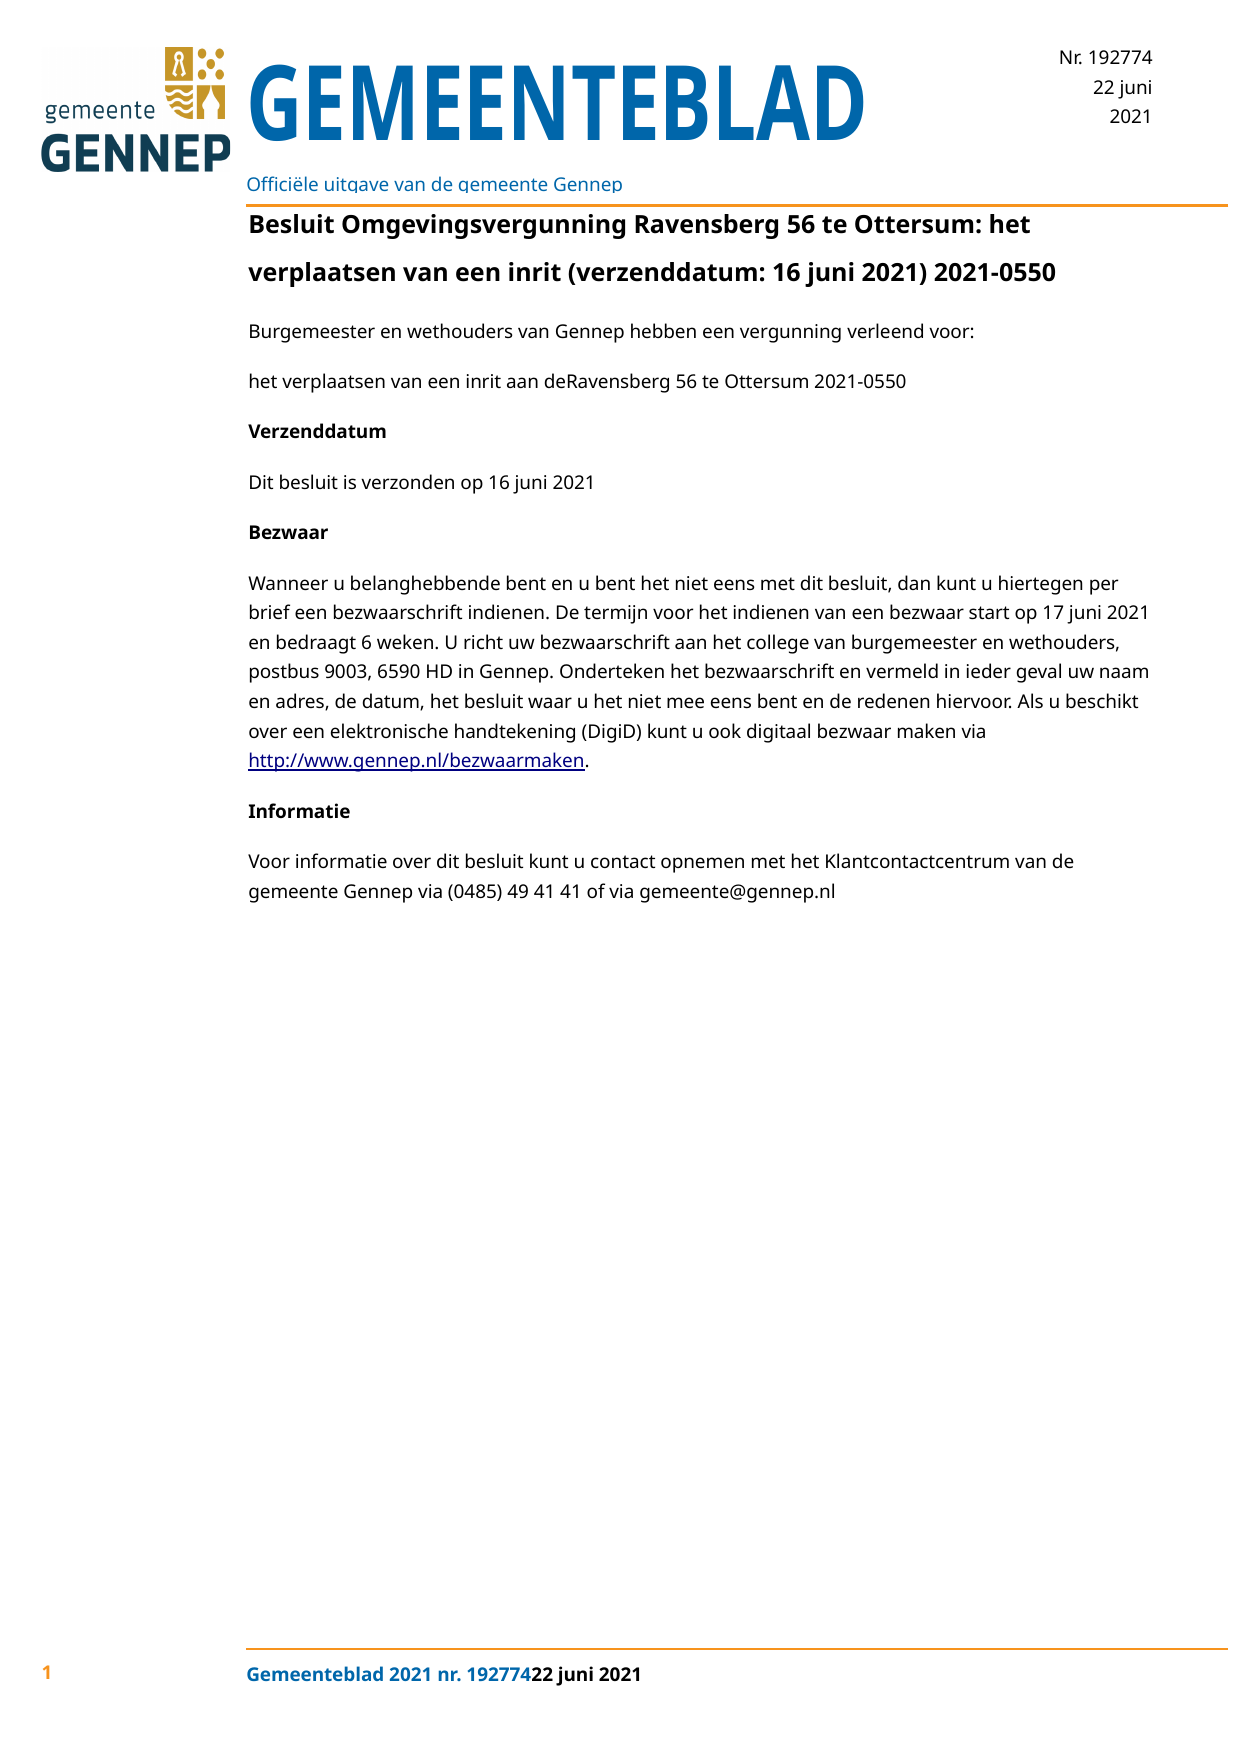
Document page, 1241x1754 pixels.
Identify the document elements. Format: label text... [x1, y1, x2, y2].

text Informatie [248, 798, 1152, 824]
text het verplaatsen van een inrit aan deRavensberg 56 te Ottersum 2021-0550 [248, 368, 1152, 394]
text Burgemeester en wethouders van Gennep hebben een vergunning verleend voor: [248, 318, 1152, 344]
text Dit besluit is verzonden op 16 juni 2021 [248, 469, 1152, 495]
text Verzenddatum [248, 419, 1152, 444]
picture [41, 47, 231, 172]
text Bezwaar [248, 519, 1152, 545]
text Besluit Omgevingsvergunning Ravensberg 56 te Ottersum: het verplaatsen van een inrit (verzenddatum: 16 juni 2021) 2021-0550 [248, 207, 1152, 288]
text Voor informatie over dit besluit kunt u contact opnemen met het Klantcontactcentrum van de gemeente Gennep via (0485) 49 41 41 of via gemeente@gennep.nl [248, 848, 1152, 904]
text Wanneer u belanghebbende bent en u bent het niet eens met dit besluit, dan kunt u hiertegen per brief een bezwaarschrift indienen. De termijn voor het indienen van een bezwaar start op 17 juni 2021 en bedraagt 6 weken. U richt uw bezwaarschrift aan het college van burgemeester en wethouders, postbus 9003, 6590 HD in Gennep. Onderteken het bezwaarschrift en vermeld in ieder geval uw naam en adres, de datum, het besluit waar u het niet mee eens bent en de redenen hiervoor. Als u beschikt over een elektronische handtekening (DigiD) kunt u ook digitaal bezwaar maken via http://www.gennep.nl/bezwaarmaken. [248, 570, 1152, 773]
